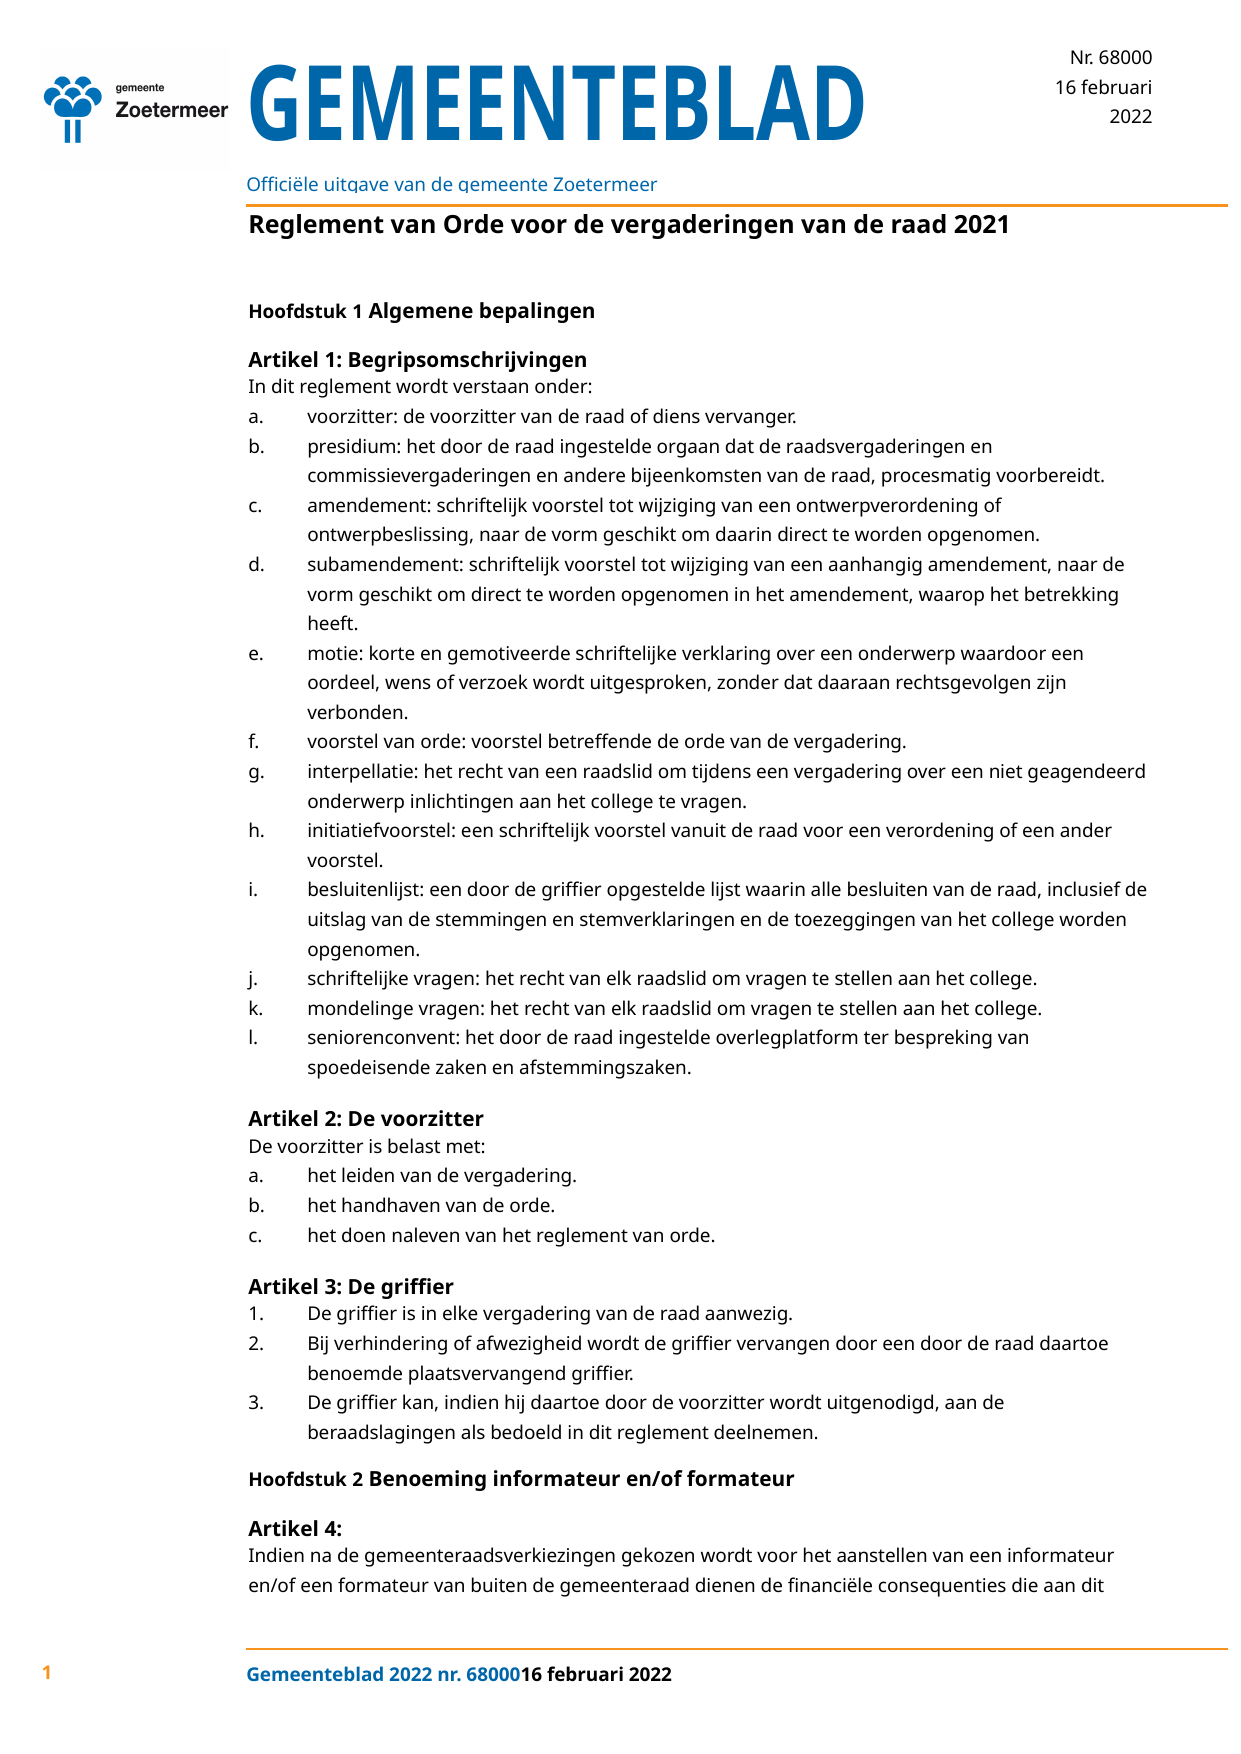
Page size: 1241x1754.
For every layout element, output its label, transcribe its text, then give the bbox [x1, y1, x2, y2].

list initiatiefvoorstel: een schriftelijk voorstel vanuit de raad voor een verordening of een ander voorstel. [248, 817, 1152, 873]
list seniorenconvent: het door de raad ingestelde overlegplatform ter bespreking van spoedeisende zaken en afstemmingszaken. [248, 1024, 1152, 1080]
list subamendement: schriftelijk voorstel tot wijziging van een aanhangig amendement, naar de vorm geschikt om direct te worden opgenomen in het amendement, waarop het betrekking heeft. [248, 551, 1152, 636]
list voorzitter: de voorzitter van de raad of diens vervanger. [248, 403, 1152, 429]
list motie: korte en gemotiveerde schriftelijke verklaring over een onderwerp waardoor een oordeel, wens of verzoek wordt uitgesproken, zonder dat daaraan rechtsgevolgen zijn verbonden. [248, 640, 1152, 725]
list presidium: het door de raad ingestelde orgaan dat de raadsvergaderingen en commissievergaderingen en andere bijeenkomsten van de raad, procesmatig voorbereidt. [248, 433, 1152, 488]
list besluitenlijst: een door de griffier opgestelde lijst waarin alle besluiten van de raad, inclusief de uitslag van de stemmingen en stemverklaringen en de toezeggingen van het college worden opgenomen. [248, 877, 1152, 962]
text Artikel 4: [248, 1514, 1152, 1542]
text Indien na de gemeenteraadsverkiezingen gekozen wordt voor het aanstellen van een informateur en/of een formateur van buiten de gemeenteraad dienen de financiële consequenties die aan dit [248, 1542, 1152, 1598]
list het doen naleven van het reglement van orde. [248, 1222, 1152, 1247]
list het handhaven van de orde. [248, 1192, 1152, 1218]
list mondelinge vragen: het recht van elk raadslid om vragen te stellen aan het college. [248, 995, 1152, 1021]
list schriftelijke vragen: het recht van elk raadslid om vragen te stellen aan het college. [248, 965, 1152, 991]
text Hoofdstuk 2 Benoeming informateur en/of formateur [248, 1464, 1152, 1493]
list voorstel van orde: voorstel betreffende de orde van de vergadering. [248, 729, 1152, 754]
list De griffier is in elke vergadering van de raad aanwezig. [248, 1301, 1152, 1326]
text Hoofdstuk 1 Algemene bepalingen [248, 296, 1152, 324]
picture [41, 47, 231, 172]
list interpellatie: het recht van een raadslid om tijdens een vergadering over een niet geagendeerd onderwerp inlichtingen aan het college te vragen. [248, 758, 1152, 814]
text Artikel 1: Begripsomschrijvingen [248, 345, 1152, 374]
list amendement: schriftelijk voorstel tot wijziging van een ontwerpverordening of ontwerpbeslissing, naar de vorm geschikt om daarin direct te worden opgenomen. [248, 492, 1152, 547]
text Artikel 3: De griffier [248, 1272, 1152, 1301]
list het leiden van de vergadering. [248, 1163, 1152, 1188]
text De voorzitter is belast met: [248, 1133, 1152, 1159]
text In dit reglement wordt verstaan onder: [248, 374, 1152, 399]
text Reglement van Orde voor de vergaderingen van de raad 2021 [248, 207, 1152, 241]
text Artikel 2: De voorzitter [248, 1104, 1152, 1133]
list Bij verhindering of afwezigheid wordt de griffier vervangen door een door de raad daartoe benoemde plaatsvervangend griffier. [248, 1330, 1152, 1386]
list De griffier kan, indien hij daartoe door de voorzitter wordt uitgenodigd, aan de beraadslagingen als bedoeld in dit reglement deelnemen. [248, 1389, 1152, 1445]
